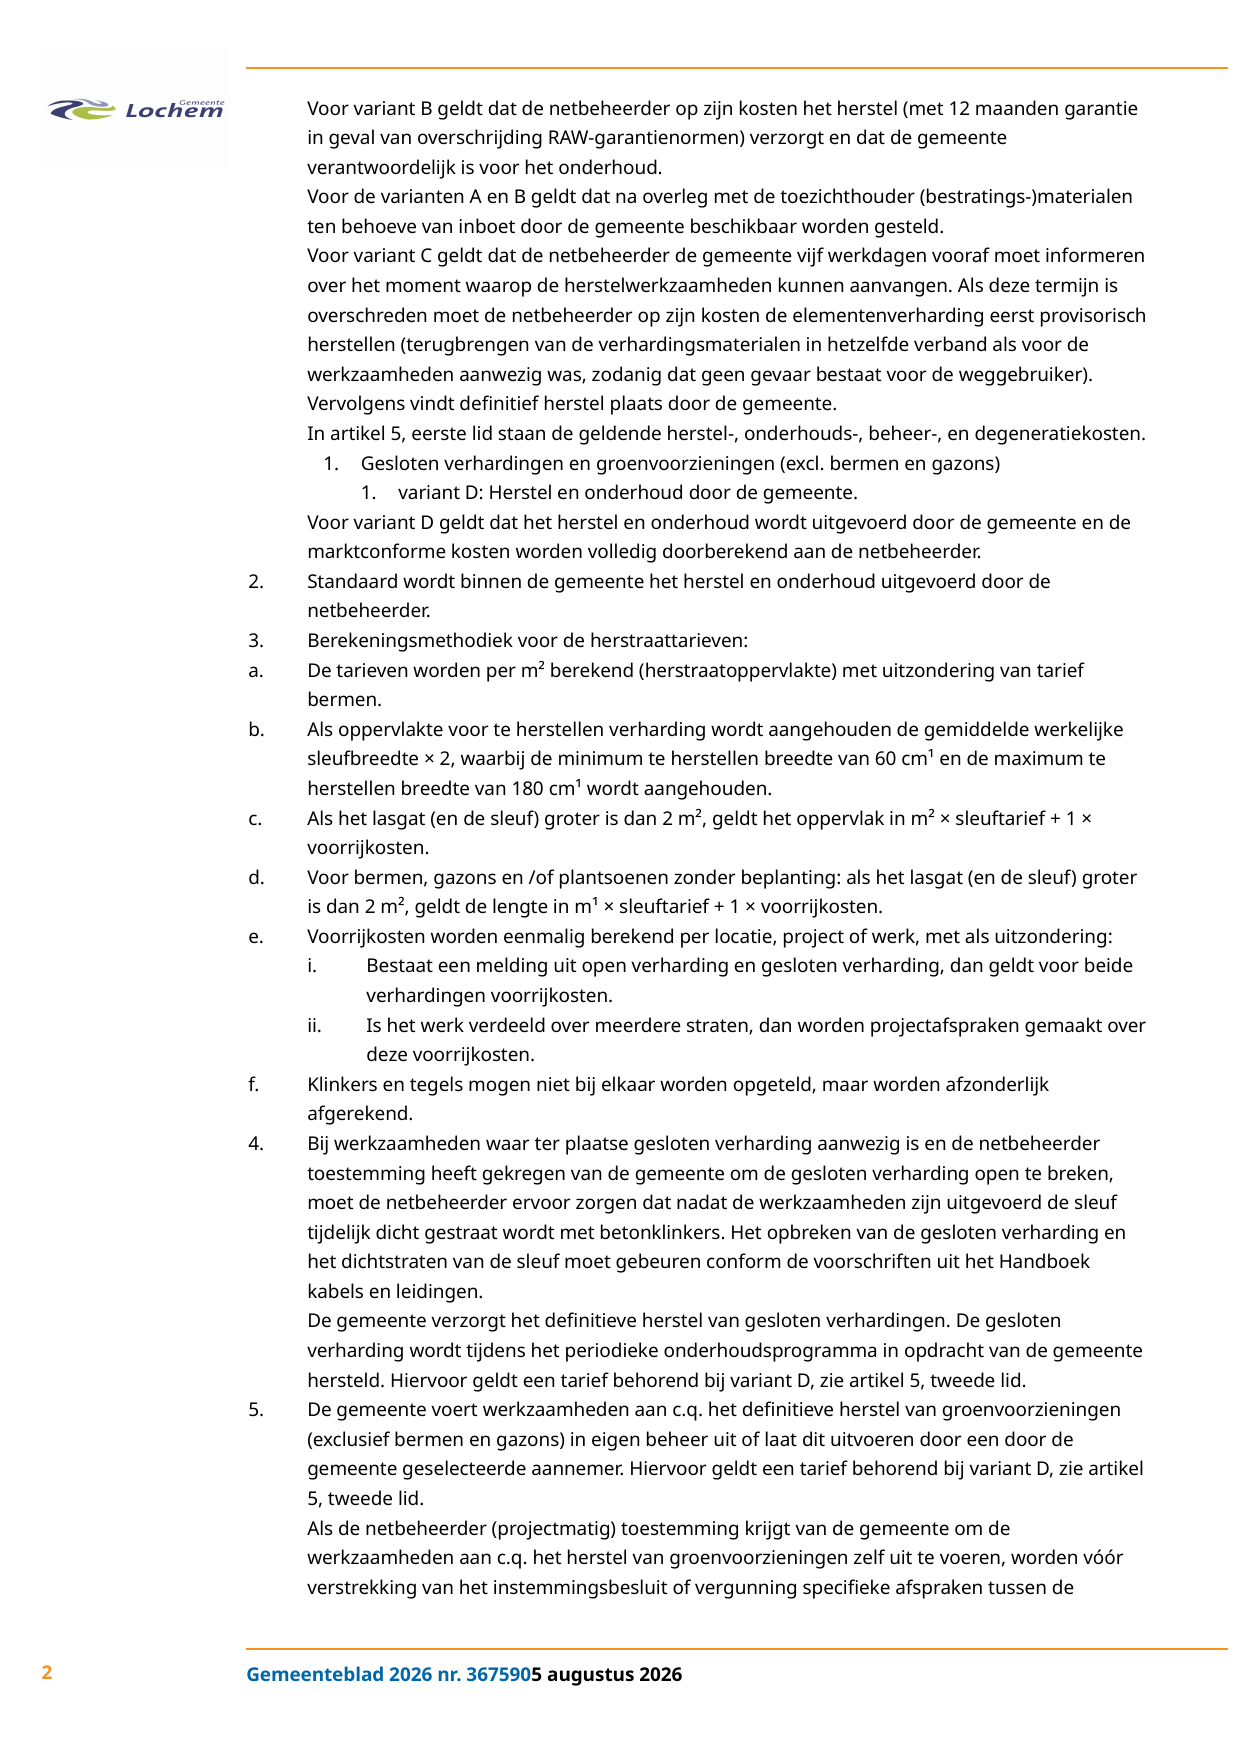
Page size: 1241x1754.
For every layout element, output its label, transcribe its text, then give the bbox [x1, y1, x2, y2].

list Voor bermen, gazons en /of plantsoenen zonder beplanting: als het lasgat (en de sleuf) groter is dan 2 m², geldt de lengte in m¹ × sleuftarief + 1 × voorrijkosten. [248, 864, 1152, 919]
list Voor variant C geldt dat de netbeheerder de gemeente vijf werkdagen vooraf moet informeren over het moment waarop de herstelwerkzaamheden kunnen aanvangen. Als deze termijn is overschreden moet de netbeheerder op zijn kosten de elementenverharding eerst provisorisch herstellen (terugbrengen van de verhardingsmaterialen in hetzelfde verband als voor de werkzaamheden aanwezig was, zodanig dat geen gevaar bestaat voor de weggebruiker). Vervolgens vindt definitief herstel plaats door de gemeente. [248, 243, 1152, 416]
list Gesloten verhardingen en groenvoorzieningen (excl. bermen en gazons) [323, 450, 1152, 476]
list Klinkers en tegels mogen niet bij elkaar worden opgeteld, maar worden afzonderlijk afgerekend. [248, 1071, 1152, 1126]
list Voor variant B geldt dat de netbeheerder op zijn kosten het herstel (met 12 maanden garantie in geval van overschrijding RAW-garantienormen) verzorgt en dat de gemeente verantwoordelijk is voor het onderhoud. [248, 95, 1152, 180]
list variant D: Herstel en onderhoud door de gemeente. [361, 479, 1152, 505]
list In artikel 5, eerste lid staan de geldende herstel-, onderhouds-, beheer-, en degeneratiekosten. [248, 420, 1152, 446]
list Voor variant D geldt dat het herstel en onderhoud wordt uitgevoerd door de gemeente en de marktconforme kosten worden volledig doorberekend aan de netbeheerder. [248, 509, 1152, 564]
list Als de netbeheerder (projectmatig) toestemming krijgt van de gemeente om de werkzaamheden aan c.q. het herstel van groenvoorzieningen zelf uit te voeren, worden vóór verstrekking van het instemmingsbesluit of vergunning specifieke afspraken tussen de [248, 1515, 1152, 1600]
list Bestaat een melding uit open verharding en gesloten verharding, dan geldt voor beide verhardingen voorrijkosten. [307, 953, 1152, 1008]
list Voor de varianten A en B geldt dat na overleg met de toezichthouder (bestratings-)materialen ten behoeve van inboet door de gemeente beschikbaar worden gesteld. [248, 183, 1152, 239]
list Standaard wordt binnen de gemeente het herstel en onderhoud uitgevoerd door de netbeheerder. [248, 568, 1152, 623]
picture [41, 47, 231, 172]
list De gemeente voert werkzaamheden aan c.q. het definitieve herstel van groenvoorzieningen (exclusief bermen en gazons) in eigen beheer uit of laat dit uitvoeren door een door de gemeente geselecteerde aannemer. Hiervoor geldt een tarief behorend bij variant D, zie artikel 5, tweede lid. [248, 1396, 1152, 1511]
list Bij werkzaamheden waar ter plaatse gesloten verharding aanwezig is en de netbeheerder toestemming heeft gekregen van de gemeente om de gesloten verharding open te breken, moet de netbeheerder ervoor zorgen dat nadat de werkzaamheden zijn uitgevoerd de sleuf tijdelijk dicht gestraat wordt met betonklinkers. Het opbreken van de gesloten verharding en het dichtstraten van de sleuf moet gebeuren conform de voorschriften uit het Handboek kabels en leidingen. [248, 1130, 1152, 1304]
list Berekeningsmethodiek voor de herstraattarieven: [248, 627, 1152, 653]
list Als oppervlakte voor te herstellen verharding wordt aangehouden de gemiddelde werkelijke sleufbreedte × 2, waarbij de minimum te herstellen breedte van 60 cm¹ en de maximum te herstellen breedte van 180 cm¹ wordt aangehouden. [248, 716, 1152, 801]
list De tarieven worden per m² berekend (herstraatoppervlakte) met uitzondering van tarief bermen. [248, 657, 1152, 712]
list De gemeente verzorgt het definitieve herstel van gesloten verhardingen. De gesloten verharding wordt tijdens het periodieke onderhoudsprogramma in opdracht van de gemeente hersteld. Hiervoor geldt een tarief behorend bij variant D, zie artikel 5, tweede lid. [248, 1308, 1152, 1393]
list Als het lasgat (en de sleuf) groter is dan 2 m², geldt het oppervlak in m² × sleuftarief + 1 × voorrijkosten. [248, 805, 1152, 860]
list Voorrijkosten worden eenmalig berekend per locatie, project of werk, met als uitzondering: [248, 923, 1152, 949]
list Is het werk verdeeld over meerdere straten, dan worden projectafspraken gemaakt over deze voorrijkosten. [307, 1012, 1152, 1067]
